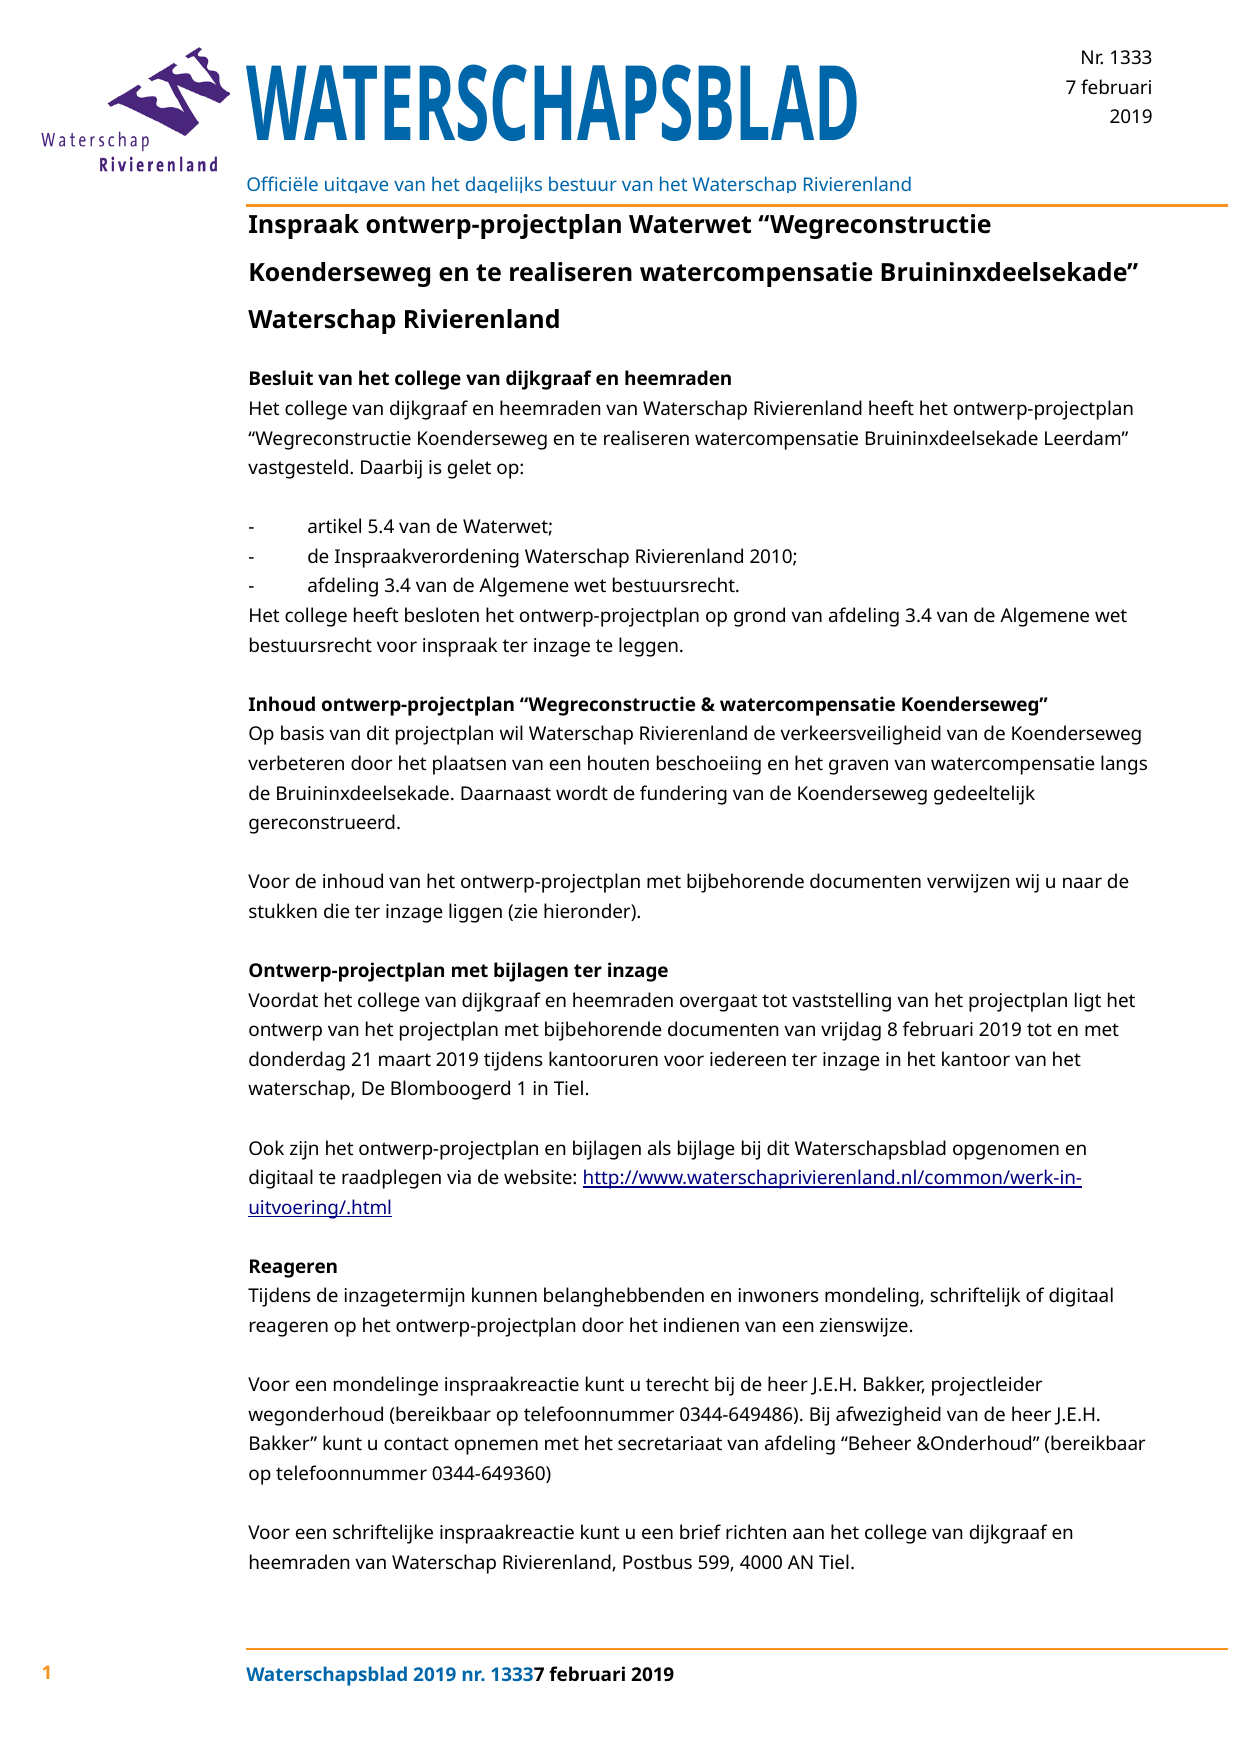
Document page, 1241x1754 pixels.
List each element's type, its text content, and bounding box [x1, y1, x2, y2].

text Het college van dijkgraaf en heemraden van Waterschap Rivierenland heeft het ontwerp-projectplan “Wegreconstructie Koenderseweg en te realiseren watercompensatie Bruininxdeelsekade Leerdam” vastgesteld. Daarbij is gelet op: [248, 395, 1152, 480]
text Het college heeft besloten het ontwerp-projectplan op grond van afdeling 3.4 van de Algemene wet bestuursrecht voor inspraak ter inzage te leggen. [248, 602, 1152, 657]
text Ook zijn het ontwerp-projectplan en bijlagen als bijlage bij dit Waterschapsblad opgenomen en digitaal te raadplegen via de website: http://www.waterschaprivierenland.nl/common/werk-in-uitvoering/.html [248, 1135, 1152, 1219]
text Voor een mondelinge inspraakreactie kunt u terecht bij de heer J.E.H. Bakker, projectleider wegonderhoud (bereikbaar op telefoonnummer 0344-649486). Bij afwezigheid van de heer J.E.H. Bakker” kunt u contact opnemen met het secretariaat van afdeling “Beheer &Onderhoud” (bereikbaar op telefoonnummer 0344-649360) [248, 1371, 1152, 1486]
text Besluit van het college van dijkgraaf en heemraden [248, 366, 1152, 391]
text Voor een schriftelijke inspraakreactie kunt u een brief richten aan het college van dijkgraaf en heemraden van Waterschap Rivierenland, Postbus 599, 4000 AN Tiel. [248, 1519, 1152, 1574]
list artikel 5.4 van de Waterwet; [248, 513, 1152, 539]
text Inhoud ontwerp-projectplan “Wegreconstructie & watercompensatie Koenderseweg” [248, 691, 1152, 717]
text Voor de inhoud van het ontwerp-projectplan met bijbehorende documenten verwijzen wij u naar de stukken die ter inzage liggen (zie hieronder). [248, 868, 1152, 924]
text Op basis van dit projectplan wil Waterschap Rivierenland de verkeersveiligheid van de Koenderseweg verbeteren door het plaatsen van een houten beschoeiing en het graven van watercompensatie langs de Bruininxdeelsekade. Daarnaast wordt de fundering van de Koenderseweg gedeeltelijk gereconstrueerd. [248, 721, 1152, 835]
text Tijdens de inzagetermijn kunnen belanghebbenden en inwoners mondeling, schriftelijk of digitaal reageren op het ontwerp-projectplan door het indienen van een zienswijze. [248, 1283, 1152, 1338]
text Voordat het college van dijkgraaf en heemraden overgaat tot vaststelling van het projectplan ligt het ontwerp van het projectplan met bijbehorende documenten van vrijdag 8 februari 2019 tot en met donderdag 21 maart 2019 tijdens kantooruren voor iedereen ter inzage in het kantoor van het waterschap, De Blomboogerd 1 in Tiel. [248, 987, 1152, 1101]
text Inspraak ontwerp-projectplan Waterwet “Wegreconstructie Koenderseweg en te realiseren watercompensatie Bruininxdeelsekade” Waterschap Rivierenland [248, 207, 1152, 336]
text Reageren [248, 1253, 1152, 1279]
text Ontwerp-projectplan met bijlagen ter inzage [248, 957, 1152, 983]
list de Inspraakverordening Waterschap Rivierenland 2010; [248, 543, 1152, 569]
picture [41, 47, 231, 172]
list afdeling 3.4 van de Algemene wet bestuursrecht. [248, 573, 1152, 598]
